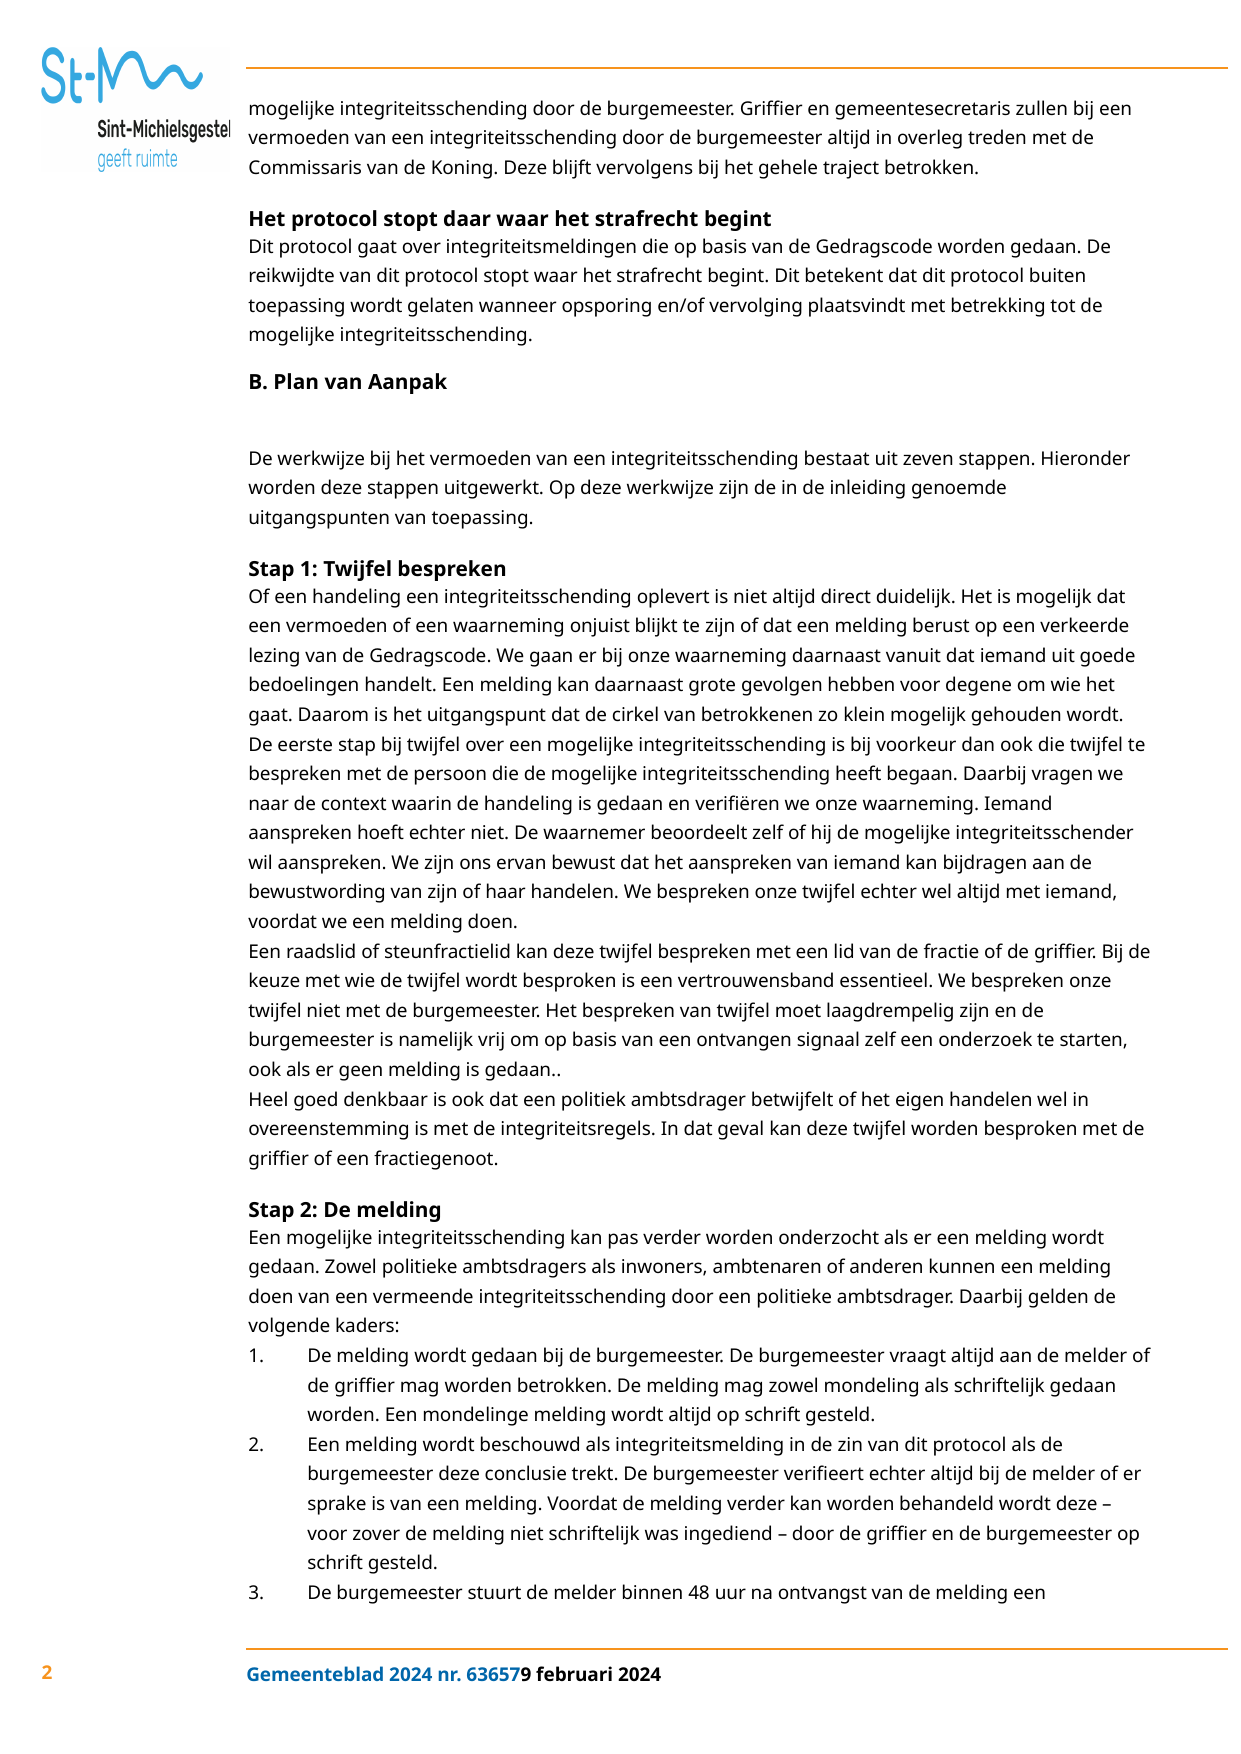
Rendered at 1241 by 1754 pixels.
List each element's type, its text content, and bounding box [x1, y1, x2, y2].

list De melding wordt gedaan bij de burgemeester. De burgemeester vraagt altijd aan de melder of de griffier mag worden betrokken. De melding mag zowel mondeling als schriftelijk gedaan worden. Een mondelinge melding wordt altijd op schrift gesteld. [248, 1342, 1152, 1427]
text Een raadslid of steunfractielid kan deze twijfel bespreken met een lid van de fractie of de griffier. Bij de keuze met wie de twijfel wordt besproken is een vertrouwensband essentieel. We bespreken onze twijfel niet met de burgemeester. Het bespreken van twijfel moet laagdrempelig zijn en de burgemeester is namelijk vrij om op basis van een ontvangen signaal zelf een onderzoek te starten, ook als er geen melding is gedaan.. [248, 938, 1152, 1082]
text Dit protocol gaat over integriteitsmeldingen die op basis van de Gedragscode worden gedaan. De reikwijdte van dit protocol stopt waar het strafrecht begint. Dit betekent dat dit protocol buiten toepassing wordt gelaten wanneer opsporing en/of vervolging plaatsvindt met betrekking tot de mogelijke integriteitsschending. [248, 233, 1152, 347]
list De burgemeester stuurt de melder binnen 48 uur na ontvangst van de melding een [248, 1579, 1152, 1604]
text Stap 1: Twijfel bespreken [248, 554, 1152, 583]
text De eerste stap bij twijfel over een mogelijke integriteitsschending is bij voorkeur dan ook die twijfel te bespreken met de persoon die de mogelijke integriteitsschending heeft begaan. Daarbij vragen we naar de context waarin de handeling is gedaan en verifiëren we onze waarneming. Iemand aanspreken hoeft echter niet. De waarnemer beoordeelt zelf of hij de mogelijke integriteitsschender wil aanspreken. We zijn ons ervan bewust dat het aanspreken van iemand kan bijdragen aan de bewustwording van zijn of haar handelen. We bespreken onze twijfel echter wel altijd met iemand, voordat we een melding doen. [248, 731, 1152, 934]
text Of een handeling een integriteitsschending oplevert is niet altijd direct duidelijk. Het is mogelijk dat een vermoeden of een waarneming onjuist blijkt te zijn of dat een melding berust op een verkeerde lezing van de Gedragscode. We gaan er bij onze waarneming daarnaast vanuit dat iemand uit goede bedoelingen handelt. Een melding kan daarnaast grote gevolgen hebben voor degene om wie het gaat. Daarom is het uitgangspunt dat de cirkel van betrokkenen zo klein mogelijk gehouden wordt. [248, 583, 1152, 727]
text B. Plan van Aanpak [248, 367, 1152, 396]
list Een melding wordt beschouwd als integriteitsmelding in de zin van dit protocol als de burgemeester deze conclusie trekt. De burgemeester verifieert echter altijd bij de melder of er sprake is van een melding. Voordat de melding verder kan worden behandeld wordt deze – voor zover de melding niet schriftelijk was ingediend – door de griffier en de burgemeester op schrift gesteld. [248, 1431, 1152, 1575]
text Een mogelijke integriteitsschending kan pas verder worden onderzocht als er een melding wordt gedaan. Zowel politieke ambtsdragers als inwoners, ambtenaren of anderen kunnen een melding doen van een vermeende integriteitsschending door een politieke ambtsdrager. Daarbij gelden de volgende kaders: [248, 1224, 1152, 1338]
picture [41, 47, 231, 172]
text Het protocol stopt daar waar het strafrecht begint [248, 204, 1152, 233]
text De werkwijze bij het vermoeden van een integriteitsschending bestaat uit zeven stappen. Hieronder worden deze stappen uitgewerkt. Op deze werkwijze zijn de in de inleiding genoemde uitgangspunten van toepassing. [248, 445, 1152, 530]
text Heel goed denkbaar is ook dat een politiek ambtsdrager betwijfelt of het eigen handelen wel in overeenstemming is met de integriteitsregels. In dat geval kan deze twijfel worden besproken met de griffier of een fractiegenoot. [248, 1086, 1152, 1171]
text Stap 2: De melding [248, 1195, 1152, 1224]
text mogelijke integriteitsschending door de burgemeester. Griffier en gemeentesecretaris zullen bij een vermoeden van een integriteitsschending door de burgemeester altijd in overleg treden met de Commissaris van de Koning. Deze blijft vervolgens bij het gehele traject betrokken. [248, 95, 1152, 180]
